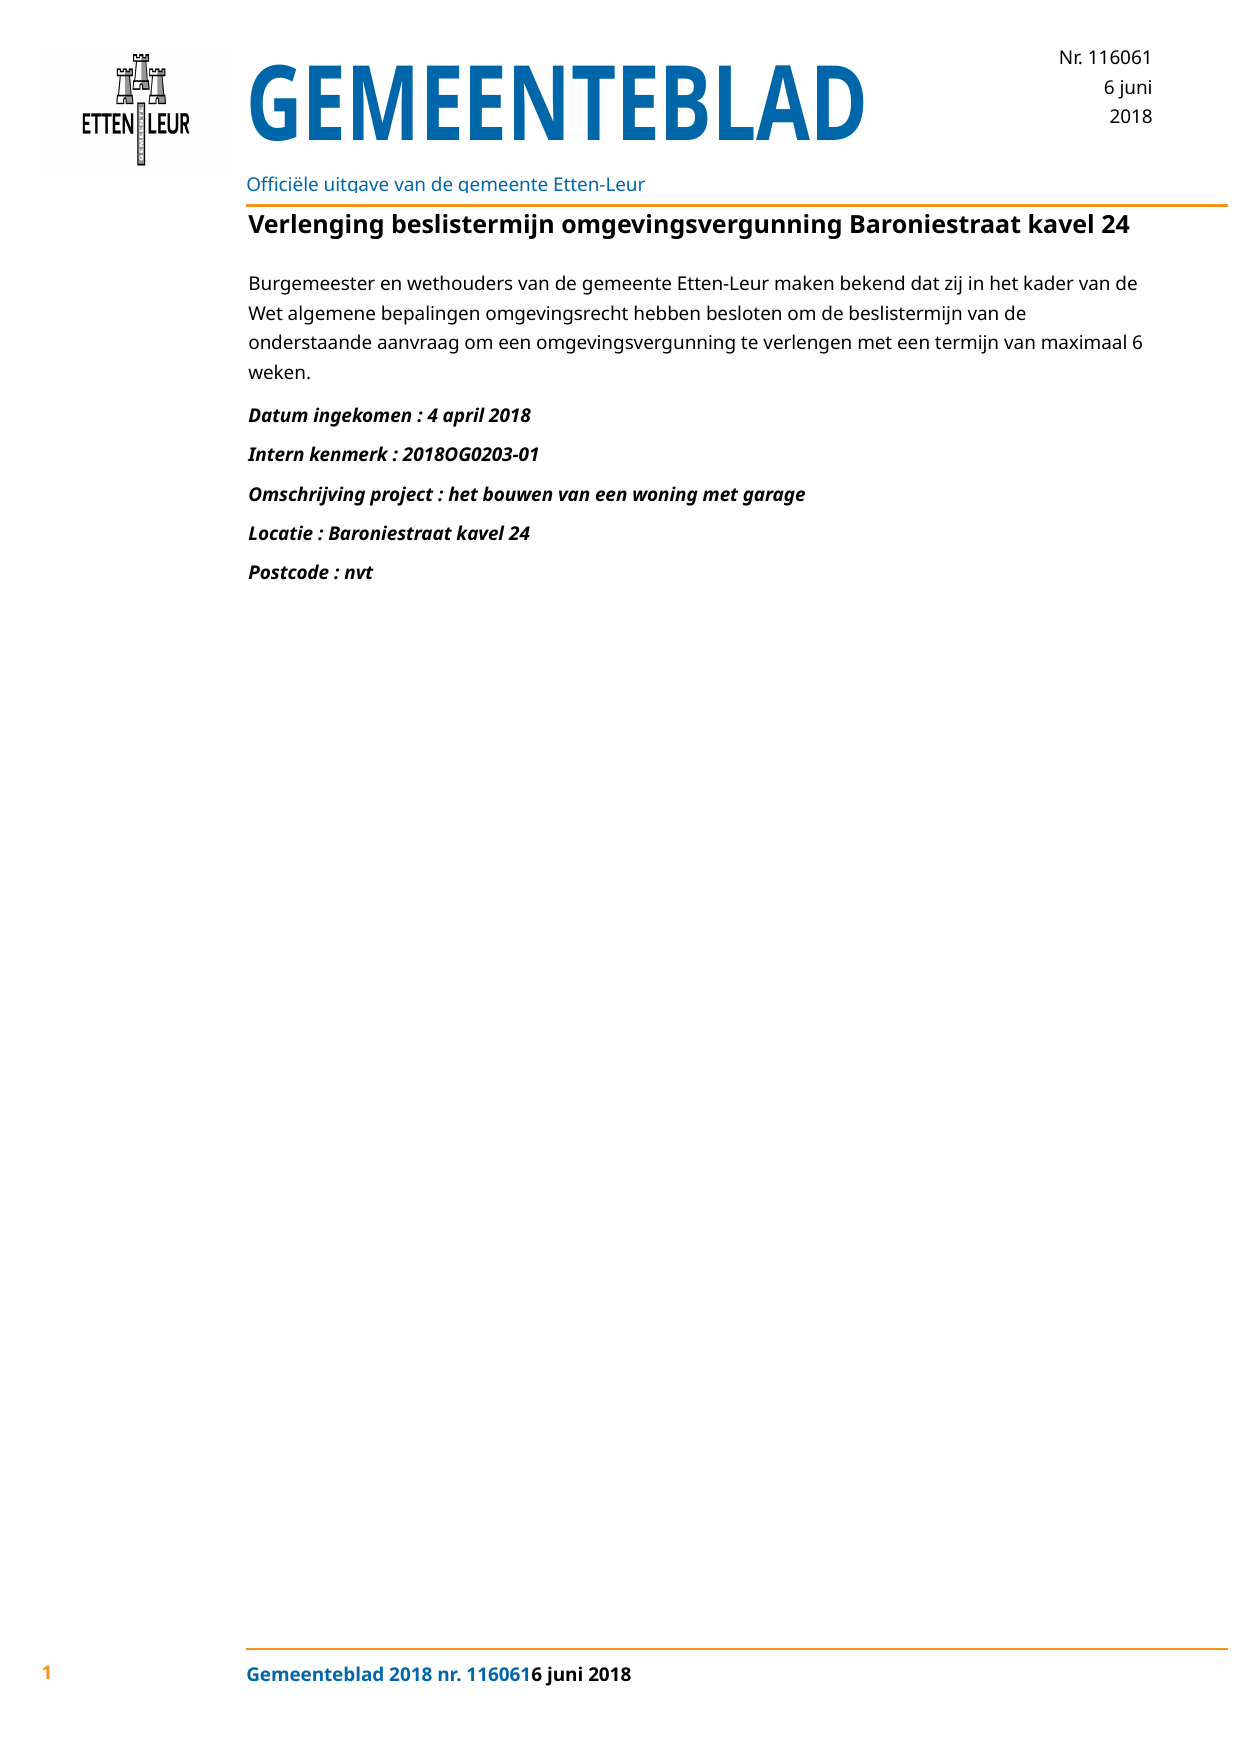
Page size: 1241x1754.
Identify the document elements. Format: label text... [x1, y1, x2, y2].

text Intern kenmerk : 2018OG0203-01 [248, 441, 1152, 467]
text Locatie : Baroniestraat kavel 24 [248, 520, 1152, 546]
picture [41, 47, 231, 172]
text Postcode : nvt [248, 559, 1152, 585]
text Verlenging beslistermijn omgevingsvergunning Baroniestraat kavel 24 [248, 207, 1152, 241]
text Burgemeester en wethouders van de gemeente Etten-Leur maken bekend dat zij in het kader van de Wet algemene bepalingen omgevingsrecht hebben besloten om de beslistermijn van de onderstaande aanvraag om een omgevingsvergunning te verlengen met een termijn van maximaal 6 weken. [248, 270, 1152, 385]
text Datum ingekomen : 4 april 2018 [248, 402, 1152, 428]
text Omschrijving project : het bouwen van een woning met garage [248, 481, 1152, 506]
